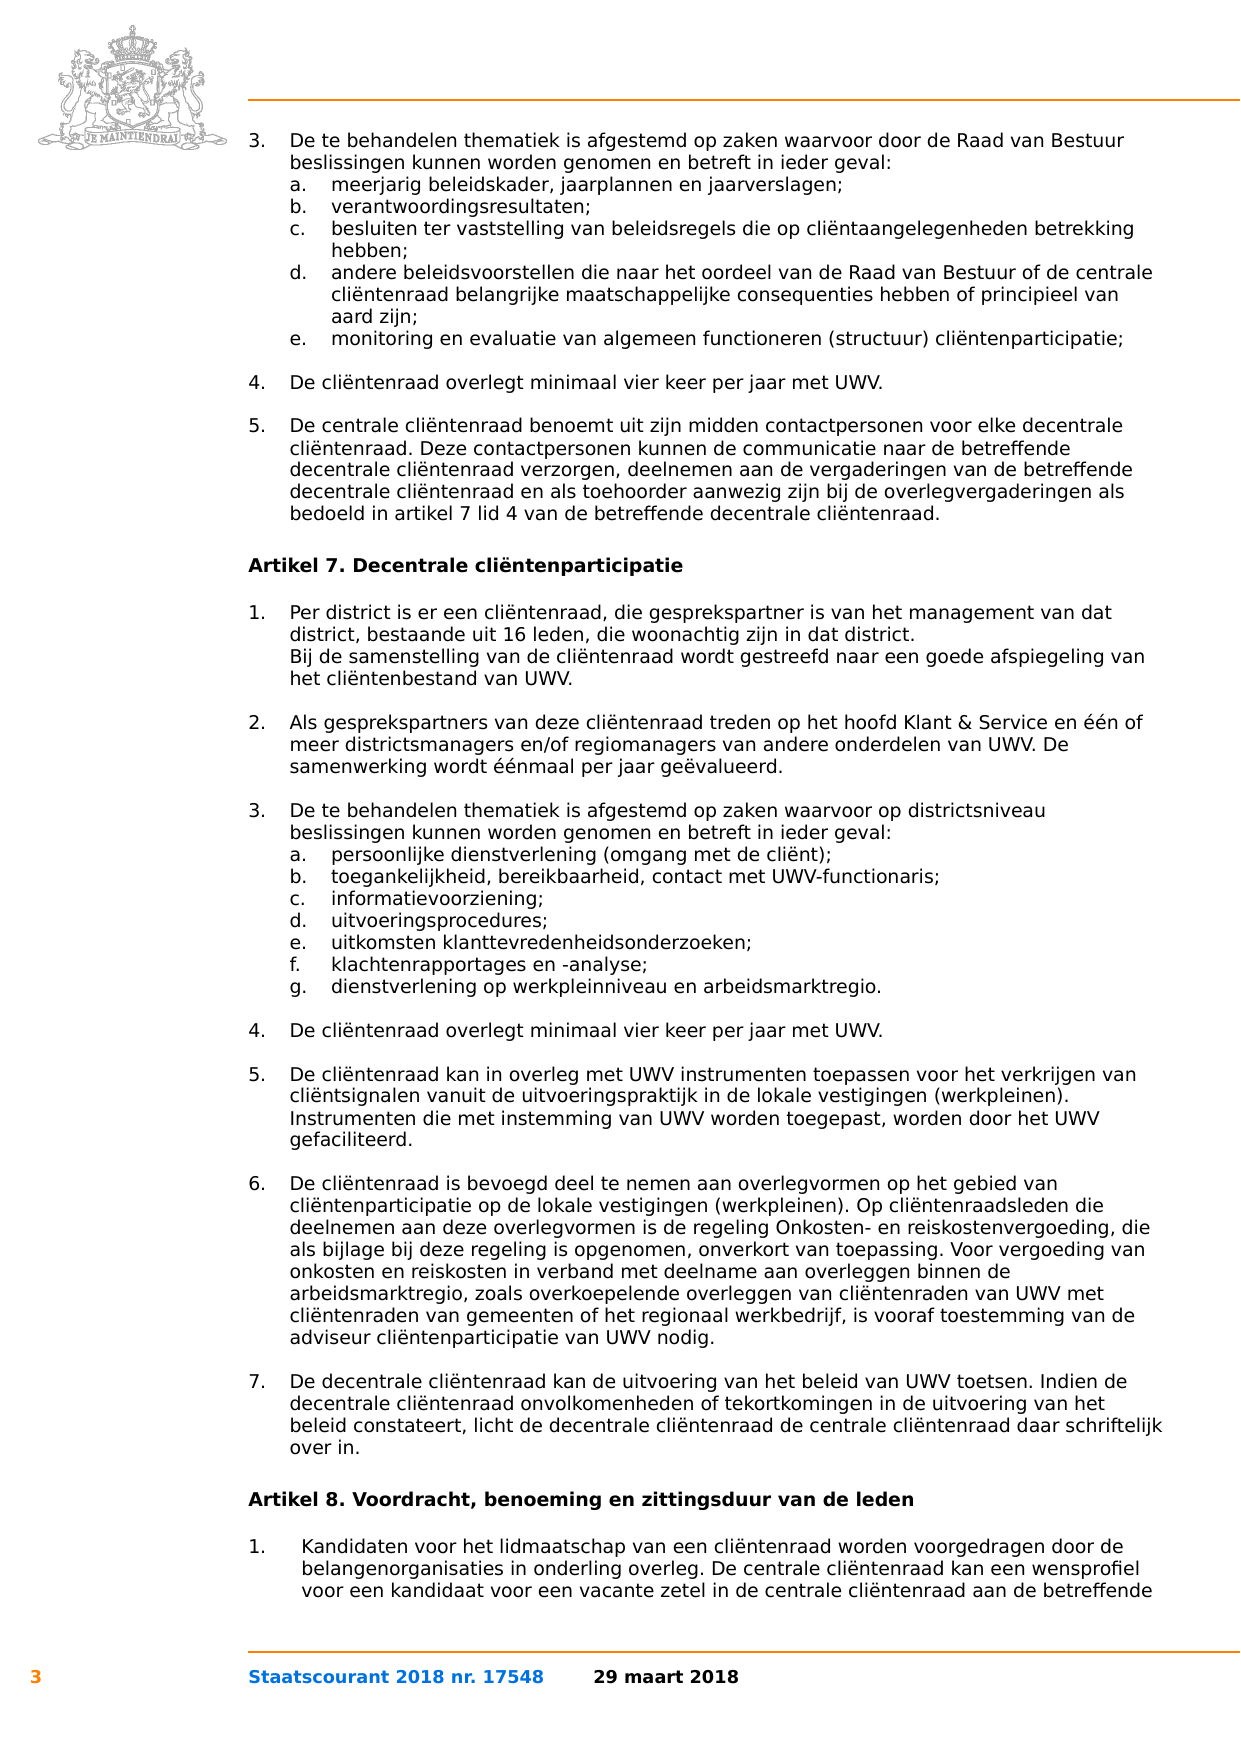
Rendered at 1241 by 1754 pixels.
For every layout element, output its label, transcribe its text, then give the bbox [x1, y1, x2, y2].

text 2. Als gesprekspartners van deze cliëntenraad treden op het hoofd Klant & Service en één of meer districtsmanagers en/of regiomanagers van andere onderdelen van UWV. De samenwerking wordt éénmaal per jaar geëvalueerd. [248, 712, 1163, 778]
text d. andere beleidsvoorstellen die naar het oordeel van de Raad van Bestuur of de centrale cliëntenraad belangrijke maatschappelijke consequenties hebben of principieel van aard zijn; [289, 262, 1163, 328]
text 4. De cliëntenraad overlegt minimaal vier keer per jaar met UWV. [248, 1019, 1163, 1042]
text 1. Kandidaten voor het lidmaatschap van een cliëntenraad worden voorgedragen door de belangenorganisaties in onderling overleg. De centrale cliëntenraad kan een wensprofiel voor een kandidaat voor een vacante zetel in de centrale cliëntenraad aan de betreffende [248, 1536, 1163, 1602]
picture [38, 25, 227, 150]
text 6. De cliëntenraad is bevoegd deel te nemen aan overlegvormen op het gebied van cliëntenparticipatie op de lokale vestigingen (werkpleinen). Op cliëntenraadsleden die deelnemen aan deze overlegvormen is de regeling Onkosten- en reiskostenvergoeding, die als bijlage bij deze regeling is opgenomen, onverkort van toepassing. Voor vergoeding van onkosten en reiskosten in verband met deelname aan overleggen binnen de arbeidsmarktregio, zoals overkoepelende overleggen van cliëntenraden van UWV met cliëntenraden van gemeenten of het regionaal werkbedrijf, is vooraf toestemming van de adviseur cliëntenparticipatie van UWV nodig. [248, 1173, 1163, 1349]
text e. monitoring en evaluatie van algemeen functioneren (structuur) cliëntenparticipatie; [289, 328, 1163, 350]
text d. uitvoeringsprocedures; [289, 910, 1163, 932]
text 5. De centrale cliëntenraad benoemt uit zijn midden contactpersonen voor elke decentrale cliëntenraad. Deze contactpersonen kunnen de communicatie naar de betreffende decentrale cliëntenraad verzorgen, deelnemen aan de vergaderingen van de betreffende decentrale cliëntenraad en als toehoorder aanwezig zijn bij de overlegvergaderingen als bedoeld in artikel 7 lid 4 van de betreffende decentrale cliëntenraad. [248, 415, 1163, 525]
text c. informatievoorziening; [289, 888, 1163, 910]
text 3. De te behandelen thematiek is afgestemd op zaken waarvoor op districtsniveau beslissingen kunnen worden genomen en betreft in ieder geval: [248, 800, 1163, 844]
text c. besluiten ter vaststelling van beleidsregels die op cliëntaangelegenheden betrekking hebben; [289, 218, 1163, 262]
text b. verantwoordingsresultaten; [289, 196, 1163, 218]
text a. meerjarig beleidskader, jaarplannen en jaarverslagen; [289, 174, 1163, 196]
text a. persoonlijke dienstverlening (omgang met de cliënt); [289, 844, 1163, 866]
text f. klachtenrapportages en -analyse; [289, 954, 1163, 976]
text 7. De decentrale cliëntenraad kan de uitvoering van het beleid van UWV toetsen. Indien de decentrale cliëntenraad onvolkomenheden of tekortkomingen in de uitvoering van het beleid constateert, licht de decentrale cliëntenraad de centrale cliëntenraad daar schriftelijk over in. [248, 1371, 1163, 1459]
text g. dienstverlening op werkpleinniveau en arbeidsmarktregio. [289, 976, 1163, 998]
subtitle Artikel 7. Decentrale cliëntenparticipatie [248, 555, 1163, 577]
subtitle Artikel 8. Voordracht, benoeming en zittingsduur van de leden [248, 1489, 1163, 1511]
text b. toegankelijkheid, bereikbaarheid, contact met UWV-functionaris; [289, 866, 1163, 888]
text e. uitkomsten klanttevredenheidsonderzoeken; [289, 932, 1163, 954]
text Bij de samenstelling van de cliëntenraad wordt gestreefd naar een goede afspiegeling van het cliëntenbestand van UWV. [289, 646, 1163, 690]
text 3. De te behandelen thematiek is afgestemd op zaken waarvoor door de Raad van Bestuur beslissingen kunnen worden genomen en betreft in ieder geval: [248, 130, 1163, 174]
text 4. De cliëntenraad overlegt minimaal vier keer per jaar met UWV. [248, 372, 1163, 393]
text 5. De cliëntenraad kan in overleg met UWV instrumenten toepassen voor het verkrijgen van cliëntsignalen vanuit de uitvoeringspraktijk in de lokale vestigingen (werkpleinen). Instrumenten die met instemming van UWV worden toegepast, worden door het UWV gefaciliteerd. [248, 1063, 1163, 1151]
text 1. Per district is er een cliëntenraad, die gesprekspartner is van het management van dat district, bestaande uit 16 leden, die woonachtig zijn in dat district. [248, 602, 1163, 646]
